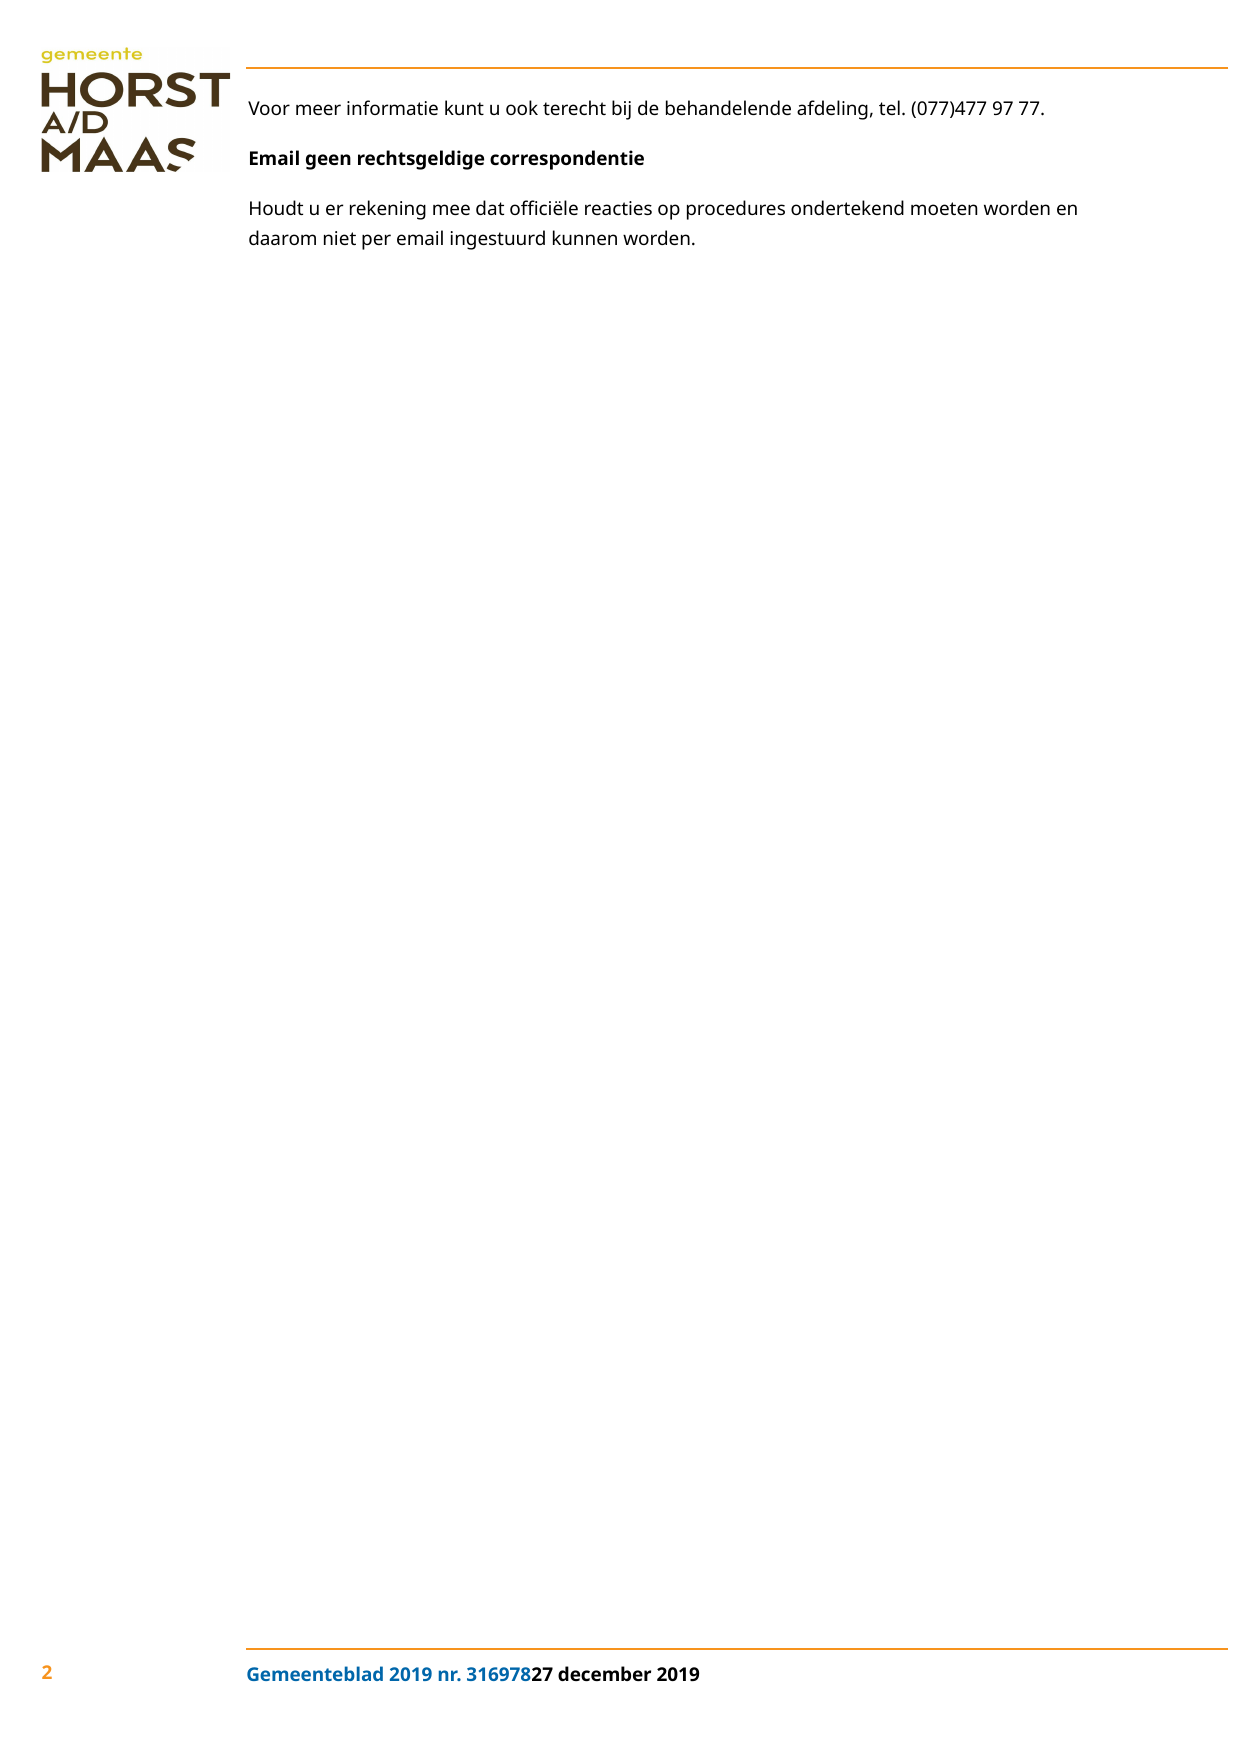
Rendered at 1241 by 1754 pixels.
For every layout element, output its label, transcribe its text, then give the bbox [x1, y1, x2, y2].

picture [41, 47, 231, 172]
text Email geen rechtsgeldige correspondentie [248, 145, 1152, 171]
text Voor meer informatie kunt u ook terecht bij de behandelende afdeling, tel. (077)477 97 77. [248, 95, 1152, 121]
text Houdt u er rekening mee dat officiële reacties op procedures ondertekend moeten worden en daarom niet per email ingestuurd kunnen worden. [248, 196, 1152, 251]
